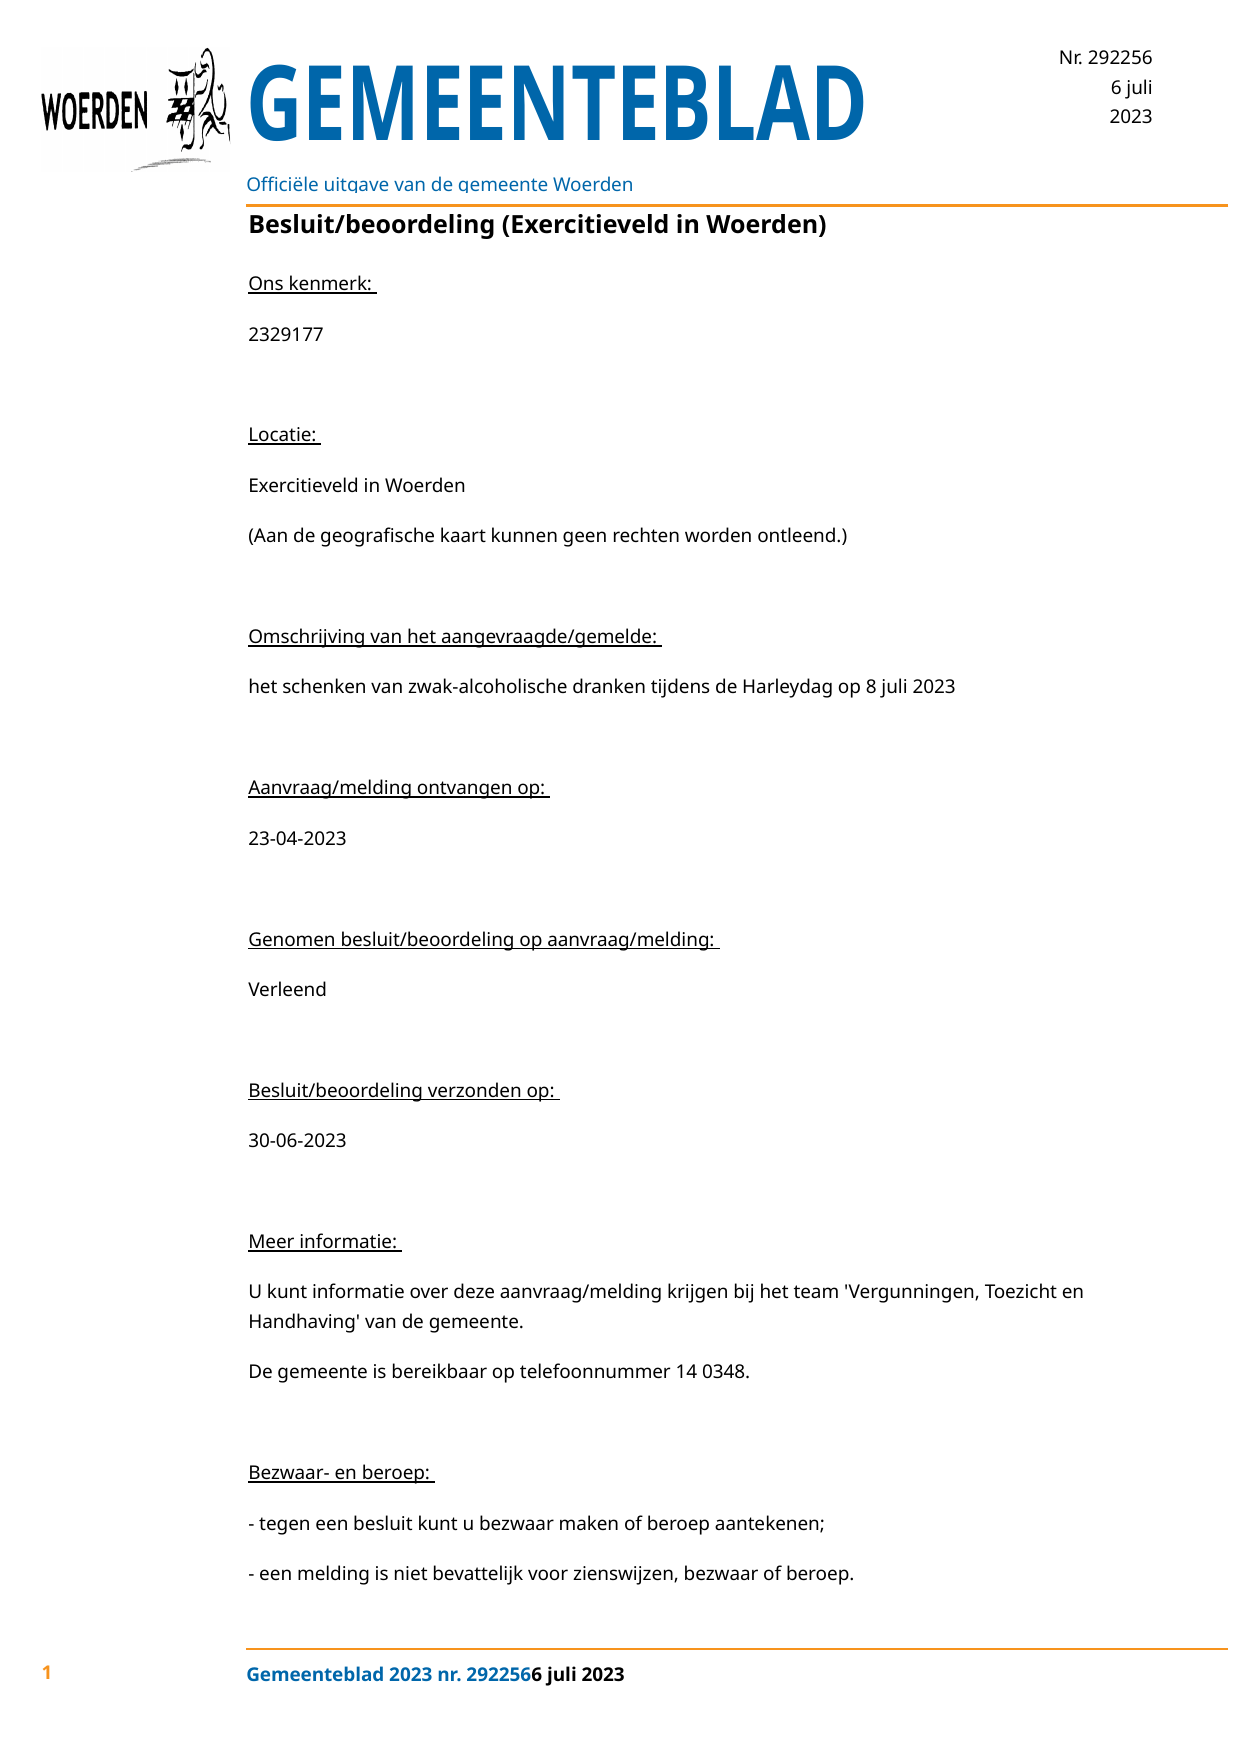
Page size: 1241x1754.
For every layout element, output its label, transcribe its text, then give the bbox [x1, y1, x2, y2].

text Aanvraag/melding ontvangen op: [248, 774, 1152, 800]
text 23-04-2023 [248, 825, 1152, 851]
text Besluit/beoordeling verzonden op: [248, 1077, 1152, 1103]
text Ons kenmerk: [248, 270, 1152, 296]
text Bezwaar- en beroep: [248, 1459, 1152, 1485]
text De gemeente is bereikbaar op telefoonnummer 14 0348. [248, 1359, 1152, 1384]
text U kunt informatie over deze aanvraag/melding krijgen bij het team 'Vergunningen, Toezicht en Handhaving' van de gemeente. [248, 1279, 1152, 1334]
text Exercitieveld in Woerden [248, 472, 1152, 498]
text 30-06-2023 [248, 1127, 1152, 1153]
text (Aan de geografische kaart kunnen geen rechten worden ontleend.) [248, 522, 1152, 548]
text het schenken van zwak-alcoholische dranken tijdens de Harleydag op 8 juli 2023 [248, 674, 1152, 699]
text Meer informatie: [248, 1228, 1152, 1254]
text 2329177 [248, 321, 1152, 346]
text Besluit/beoordeling (Exercitieveld in Woerden) [248, 207, 1152, 241]
text Verleend [248, 976, 1152, 1002]
text Omschrijving van het aangevraagde/gemelde: [248, 623, 1152, 649]
text - tegen een besluit kunt u bezwaar maken of beroep aantekenen; [248, 1510, 1152, 1536]
text - een melding is niet bevattelijk voor zienswijzen, bezwaar of beroep. [248, 1560, 1152, 1586]
text Locatie: [248, 422, 1152, 447]
picture [41, 47, 231, 172]
text Genomen besluit/beoordeling op aanvraag/melding: [248, 926, 1152, 951]
